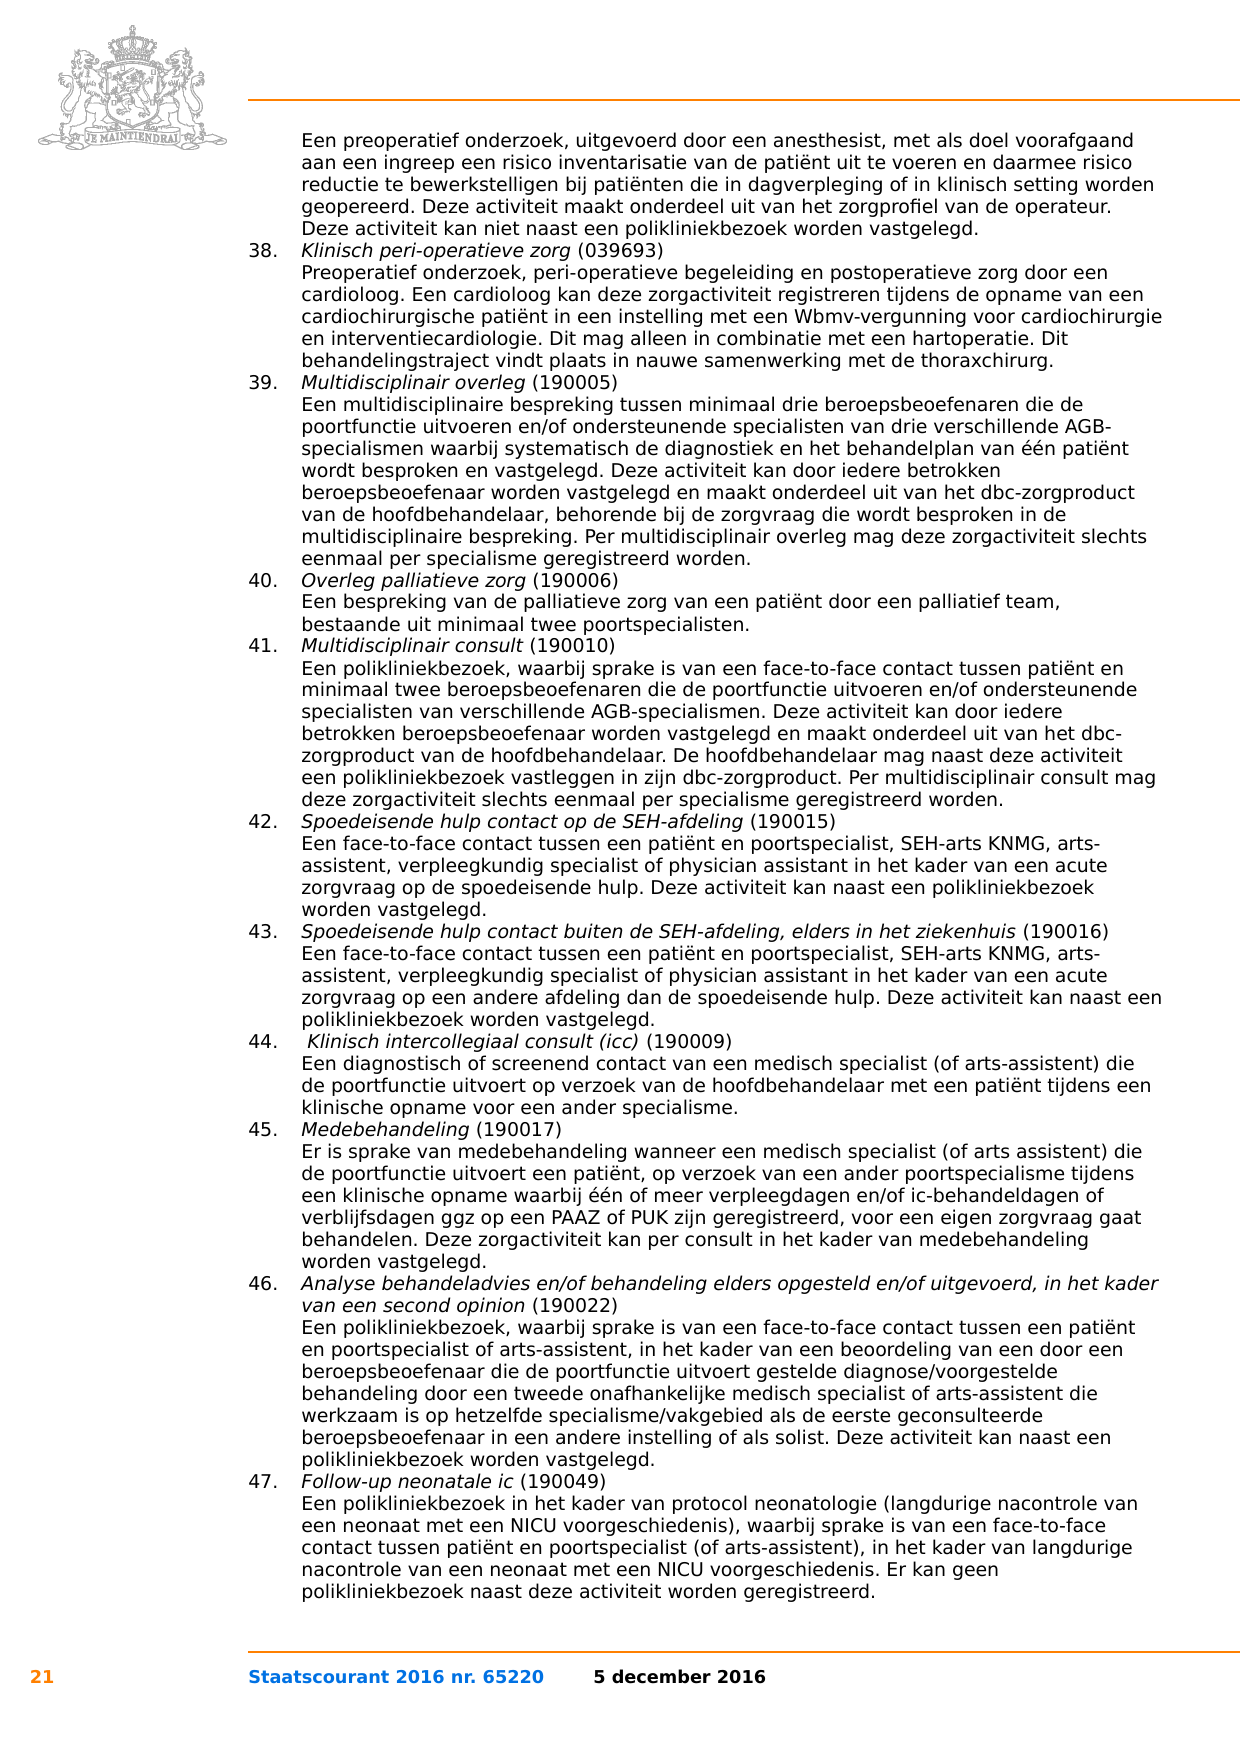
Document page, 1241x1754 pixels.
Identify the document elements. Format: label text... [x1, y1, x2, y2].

text 45. Medebehandeling (190017) [248, 1119, 1163, 1141]
picture [38, 25, 227, 150]
text Preoperatief onderzoek, peri-operatieve begeleiding en postoperatieve zorg door een cardioloog. Een cardioloog kan deze zorgactiviteit registreren tijdens de opname van een cardiochirurgische patiënt in een instelling met een Wbmv-vergunning voor cardiochirurgie en interventiecardiologie. Dit mag alleen in combinatie met een hartoperatie. Dit behandelingstraject vindt plaats in nauwe samenwerking met de thoraxchirurg. [301, 262, 1163, 372]
text 42. Spoedeisende hulp contact op de SEH-afdeling (190015) [248, 811, 1163, 833]
text 47. Follow-up neonatale ic (190049) [248, 1471, 1163, 1493]
text 44. Klinisch intercollegiaal consult (icc) (190009) [248, 1031, 1163, 1053]
text 41. Multidisciplinair consult (190010) [248, 635, 1163, 657]
text Een preoperatief onderzoek, uitgevoerd door een anesthesist, met als doel voorafgaand aan een ingreep een risico inventarisatie van de patiënt uit te voeren en daarmee risico reductie te bewerkstelligen bij patiënten die in dagverpleging of in klinisch setting worden geopereerd. Deze activiteit maakt onderdeel uit van het zorgprofiel van de operateur. Deze activiteit kan niet naast een polikliniekbezoek worden vastgelegd. [301, 130, 1163, 240]
text Een face-to-face contact tussen een patiënt en poortspecialist, SEH-arts KNMG, arts-assistent, verpleegkundig specialist of physician assistant in het kader van een acute zorgvraag op een andere afdeling dan de spoedeisende hulp. Deze activiteit kan naast een polikliniekbezoek worden vastgelegd. [301, 943, 1163, 1031]
text 46. Analyse behandeladvies en/of behandeling elders opgesteld en/of uitgevoerd, in het kader van een second opinion (190022) [248, 1273, 1163, 1317]
text 38. Klinisch peri-operatieve zorg (039693) [248, 240, 1163, 262]
text 43. Spoedeisende hulp contact buiten de SEH-afdeling, elders in het ziekenhuis (190016) [248, 921, 1163, 943]
text Een polikliniekbezoek in het kader van protocol neonatologie (langdurige nacontrole van een neonaat met een NICU voorgeschiedenis), waarbij sprake is van een face-to-face contact tussen patiënt en poortspecialist (of arts-assistent), in het kader van langdurige nacontrole van een neonaat met een NICU voorgeschiedenis. Er kan geen polikliniekbezoek naast deze activiteit worden geregistreerd. [301, 1493, 1163, 1602]
text Een multidisciplinaire bespreking tussen minimaal drie beroepsbeoefenaren die de poortfunctie uitvoeren en/of ondersteunende specialisten van drie verschillende AGB-specialismen waarbij systematisch de diagnostiek en het behandelplan van één patiënt wordt besproken en vastgelegd. Deze activiteit kan door iedere betrokken beroepsbeoefenaar worden vastgelegd en maakt onderdeel uit van het dbc-zorgproduct van de hoofdbehandelaar, behorende bij de zorgvraag die wordt besproken in de multidisciplinaire bespreking. Per multidisciplinair overleg mag deze zorgactiviteit slechts eenmaal per specialisme geregistreerd worden. [301, 394, 1163, 569]
text Een face-to-face contact tussen een patiënt en poortspecialist, SEH-arts KNMG, arts-assistent, verpleegkundig specialist of physician assistant in het kader van een acute zorgvraag op de spoedeisende hulp. Deze activiteit kan naast een polikliniekbezoek worden vastgelegd. [301, 833, 1163, 921]
text Een polikliniekbezoek, waarbij sprake is van een face-to-face contact tussen een patiënt en poortspecialist of arts-assistent, in het kader van een beoordeling van een door een beroepsbeoefenaar die de poortfunctie uitvoert gestelde diagnose/voorgestelde behandeling door een tweede onafhankelijke medisch specialist of arts-assistent die werkzaam is op hetzelfde specialisme/vakgebied als de eerste geconsulteerde beroepsbeoefenaar in een andere instelling of als solist. Deze activiteit kan naast een polikliniekbezoek worden vastgelegd. [301, 1317, 1163, 1471]
text Een bespreking van de palliatieve zorg van een patiënt door een palliatief team, bestaande uit minimaal twee poortspecialisten. [301, 591, 1163, 635]
text 39. Multidisciplinair overleg (190005) [248, 372, 1163, 394]
text 40. Overleg palliatieve zorg (190006) [248, 569, 1163, 591]
text Een polikliniekbezoek, waarbij sprake is van een face-to-face contact tussen patiënt en minimaal twee beroepsbeoefenaren die de poortfunctie uitvoeren en/of ondersteunende specialisten van verschillende AGB-specialismen. Deze activiteit kan door iedere betrokken beroepsbeoefenaar worden vastgelegd en maakt onderdeel uit van het dbc-zorgproduct van de hoofdbehandelaar. De hoofdbehandelaar mag naast deze activiteit een polikliniekbezoek vastleggen in zijn dbc-zorgproduct. Per multidisciplinair consult mag deze zorgactiviteit slechts eenmaal per specialisme geregistreerd worden. [301, 657, 1163, 811]
text Er is sprake van medebehandeling wanneer een medisch specialist (of arts assistent) die de poortfunctie uitvoert een patiënt, op verzoek van een ander poortspecialisme tijdens een klinische opname waarbij één of meer verpleegdagen en/of ic-behandeldagen of verblijfsdagen ggz op een PAAZ of PUK zijn geregistreerd, voor een eigen zorgvraag gaat behandelen. Deze zorgactiviteit kan per consult in het kader van medebehandeling worden vastgelegd. [301, 1141, 1163, 1273]
text Een diagnostisch of screenend contact van een medisch specialist (of arts-assistent) die de poortfunctie uitvoert op verzoek van de hoofdbehandelaar met een patiënt tijdens een klinische opname voor een ander specialisme. [301, 1053, 1163, 1119]
